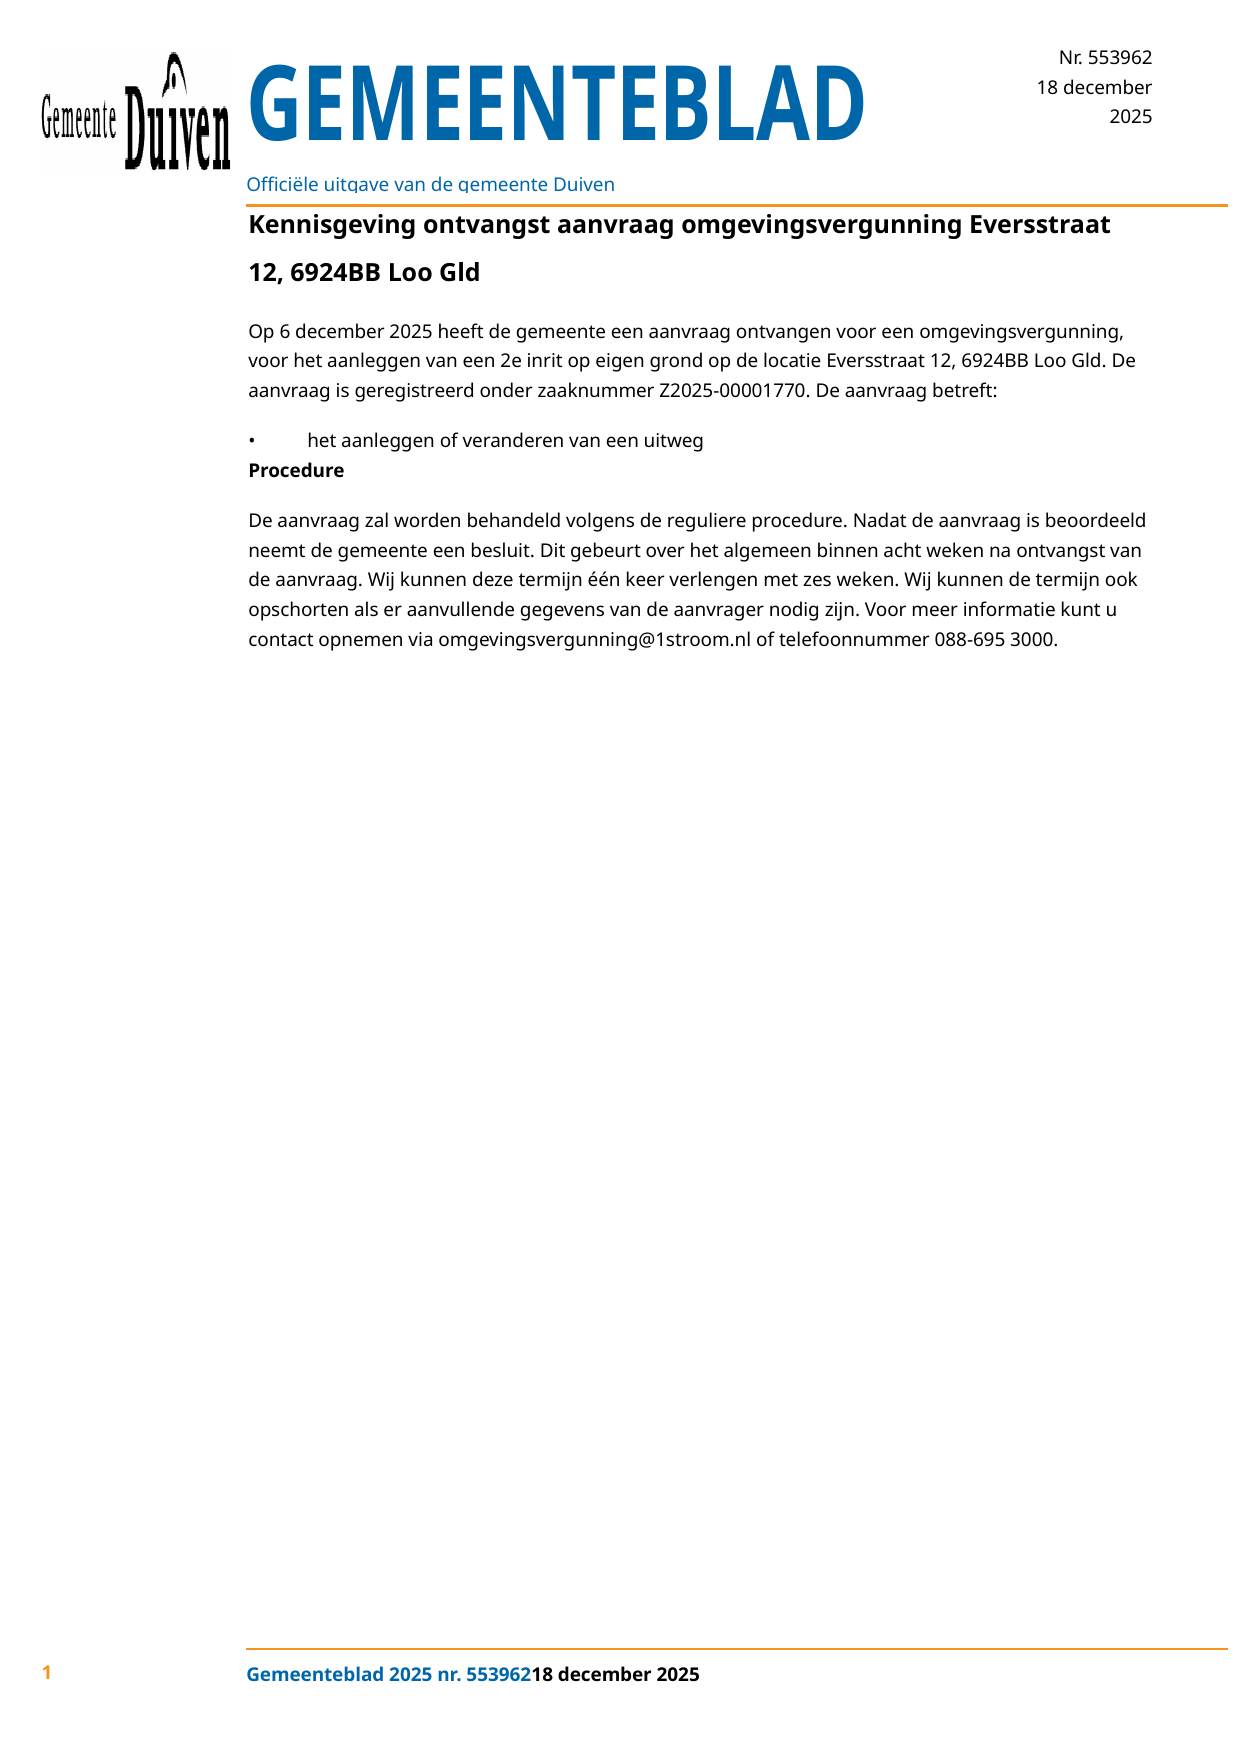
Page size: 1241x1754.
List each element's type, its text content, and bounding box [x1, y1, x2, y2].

text Op 6 december 2025 heeft de gemeente een aanvraag ontvangen voor een omgevingsvergunning, voor het aanleggen van een 2e inrit op eigen grond op de locatie Eversstraat 12, 6924BB Loo Gld. De aanvraag is geregistreerd onder zaaknummer Z2025-00001770. De aanvraag betreft: [248, 318, 1152, 403]
text Kennisgeving ontvangst aanvraag omgevingsvergunning Eversstraat 12, 6924BB Loo Gld [248, 207, 1152, 288]
text De aanvraag zal worden behandeld volgens de reguliere procedure. Nadat de aanvraag is beoordeeld neemt de gemeente een besluit. Dit gebeurt over het algemeen binnen acht weken na ontvangst van de aanvraag. Wij kunnen deze termijn één keer verlengen met zes weken. Wij kunnen de termijn ook opschorten als er aanvullende gegevens van de aanvrager nodig zijn. Voor meer informatie kunt u contact opnemen via omgevingsvergunning@1stroom.nl of telefoonnummer 088-695 3000. [248, 507, 1152, 652]
text Procedure [248, 457, 1152, 483]
list het aanleggen of veranderen van een uitweg [248, 427, 1152, 453]
picture [41, 47, 231, 172]
